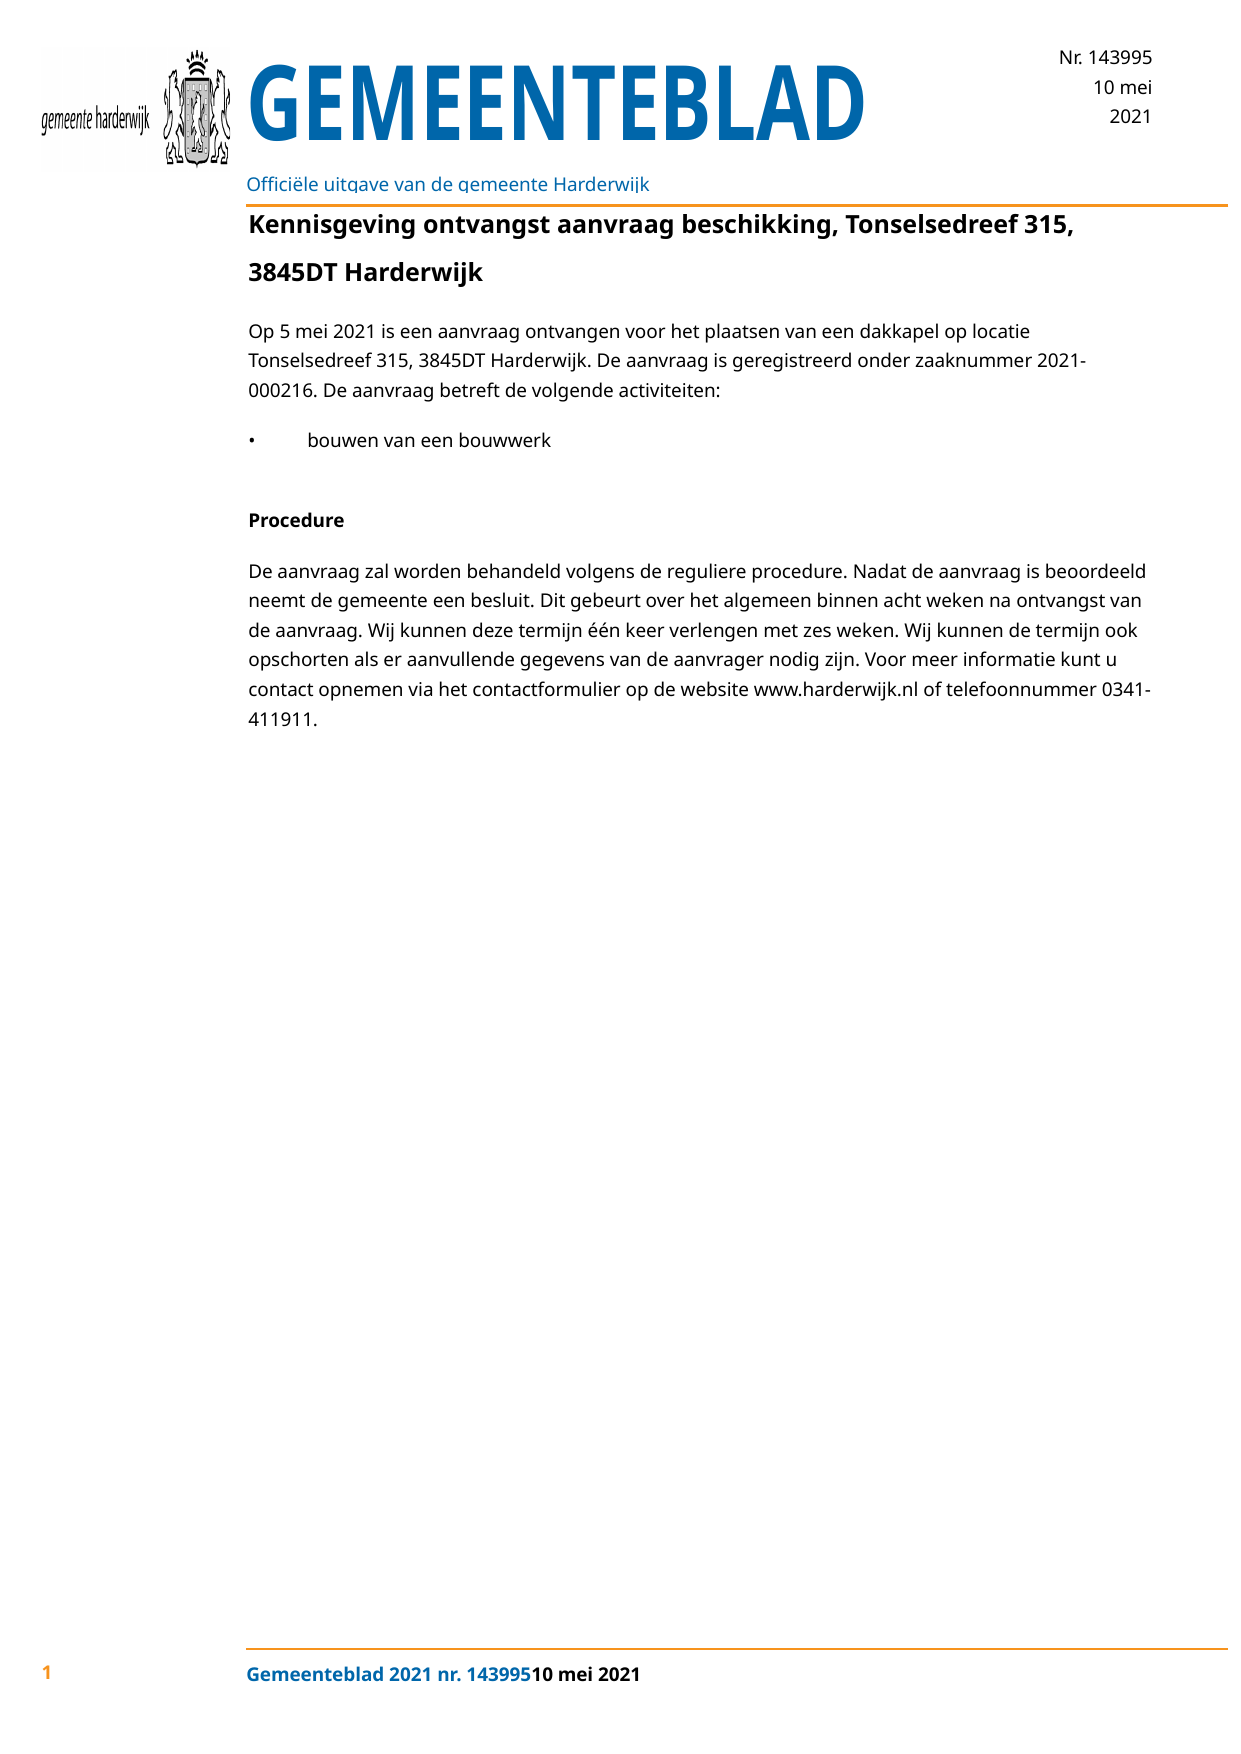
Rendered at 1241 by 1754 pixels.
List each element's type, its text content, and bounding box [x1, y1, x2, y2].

text Kennisgeving ontvangst aanvraag beschikking, Tonselsedreef 315, 3845DT Harderwijk [248, 207, 1152, 288]
text Procedure [248, 507, 1152, 533]
text De aanvraag zal worden behandeld volgens de reguliere procedure. Nadat de aanvraag is beoordeeld neemt de gemeente een besluit. Dit gebeurt over het algemeen binnen acht weken na ontvangst van de aanvraag. Wij kunnen deze termijn één keer verlengen met zes weken. Wij kunnen de termijn ook opschorten als er aanvullende gegevens van de aanvrager nodig zijn. Voor meer informatie kunt u contact opnemen via het contactformulier op de website www.harderwijk.nl of telefoonnummer 0341-411911. [248, 558, 1152, 732]
picture [41, 47, 231, 172]
list bouwen van een bouwwerk [248, 427, 1152, 453]
text Op 5 mei 2021 is een aanvraag ontvangen voor het plaatsen van een dakkapel op locatie Tonselsedreef 315, 3845DT Harderwijk. De aanvraag is geregistreerd onder zaaknummer 2021-000216. De aanvraag betreft de volgende activiteiten: [248, 318, 1152, 403]
